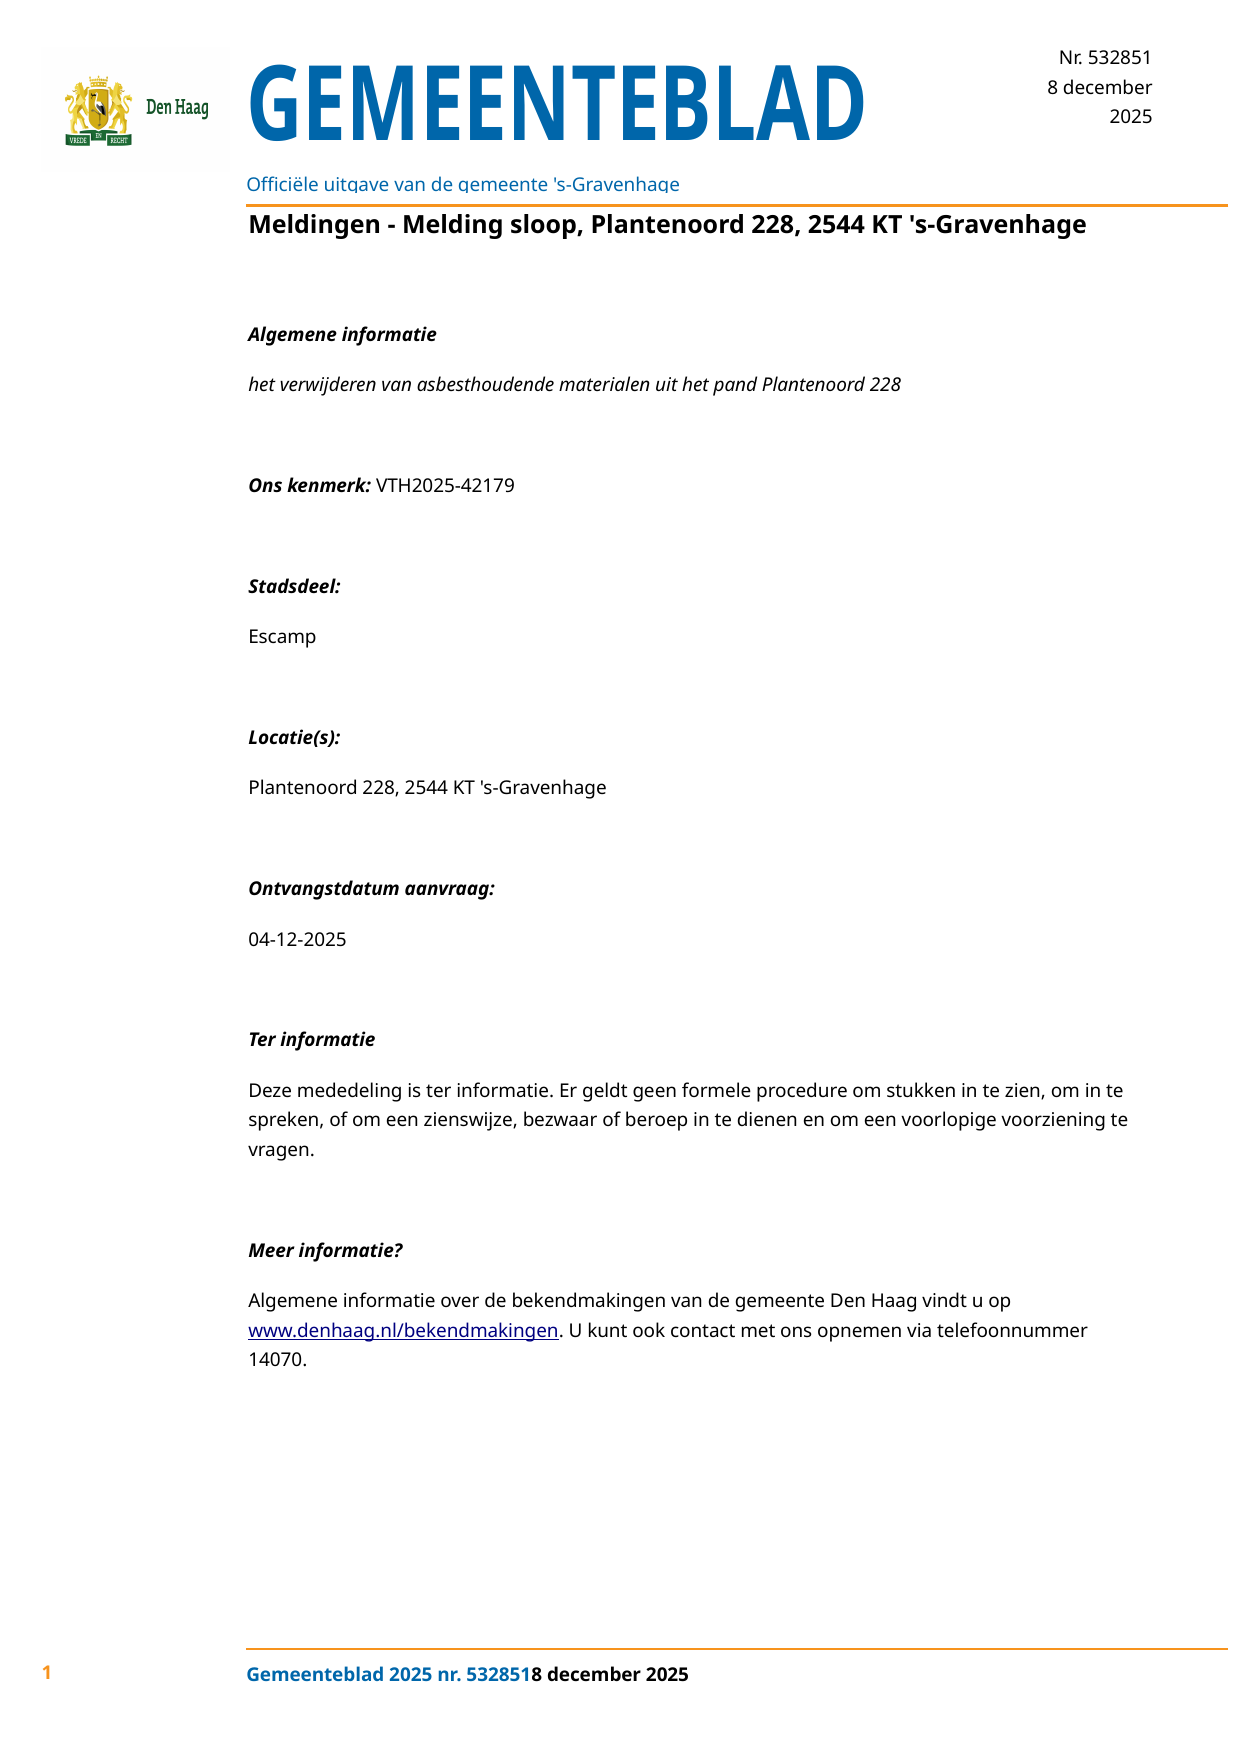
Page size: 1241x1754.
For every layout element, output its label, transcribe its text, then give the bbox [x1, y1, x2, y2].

text Escamp [248, 623, 1152, 649]
text Plantenoord 228, 2544 KT 's-Gravenhage [248, 774, 1152, 800]
text Meer informatie? [248, 1237, 1152, 1263]
text Ontvangstdatum aanvraag: [248, 875, 1152, 901]
text Algemene informatie over de bekendmakingen van de gemeente Den Haag vindt u op www.denhaag.nl/bekendmakingen. U kunt ook contact met ons opnemen via telefoonnummer 14070. [248, 1287, 1152, 1372]
text Ons kenmerk: VTH2025-42179 [248, 472, 1152, 498]
text Deze mededeling is ter informatie. Er geldt geen formele procedure om stukken in te zien, om in te spreken, of om een zienswijze, bezwaar of beroep in te dienen en om een voorlopige voorziening te vragen. [248, 1077, 1152, 1162]
text Stadsdeel: [248, 573, 1152, 598]
text Ter informatie [248, 1027, 1152, 1052]
text Algemene informatie [248, 321, 1152, 346]
picture [41, 47, 231, 172]
text het verwijderen van asbesthoudende materialen uit het pand Plantenoord 228 [248, 371, 1152, 397]
text Meldingen - Melding sloop, Plantenoord 228, 2544 KT 's-Gravenhage [248, 207, 1152, 241]
text 04-12-2025 [248, 926, 1152, 951]
text Locatie(s): [248, 724, 1152, 750]
